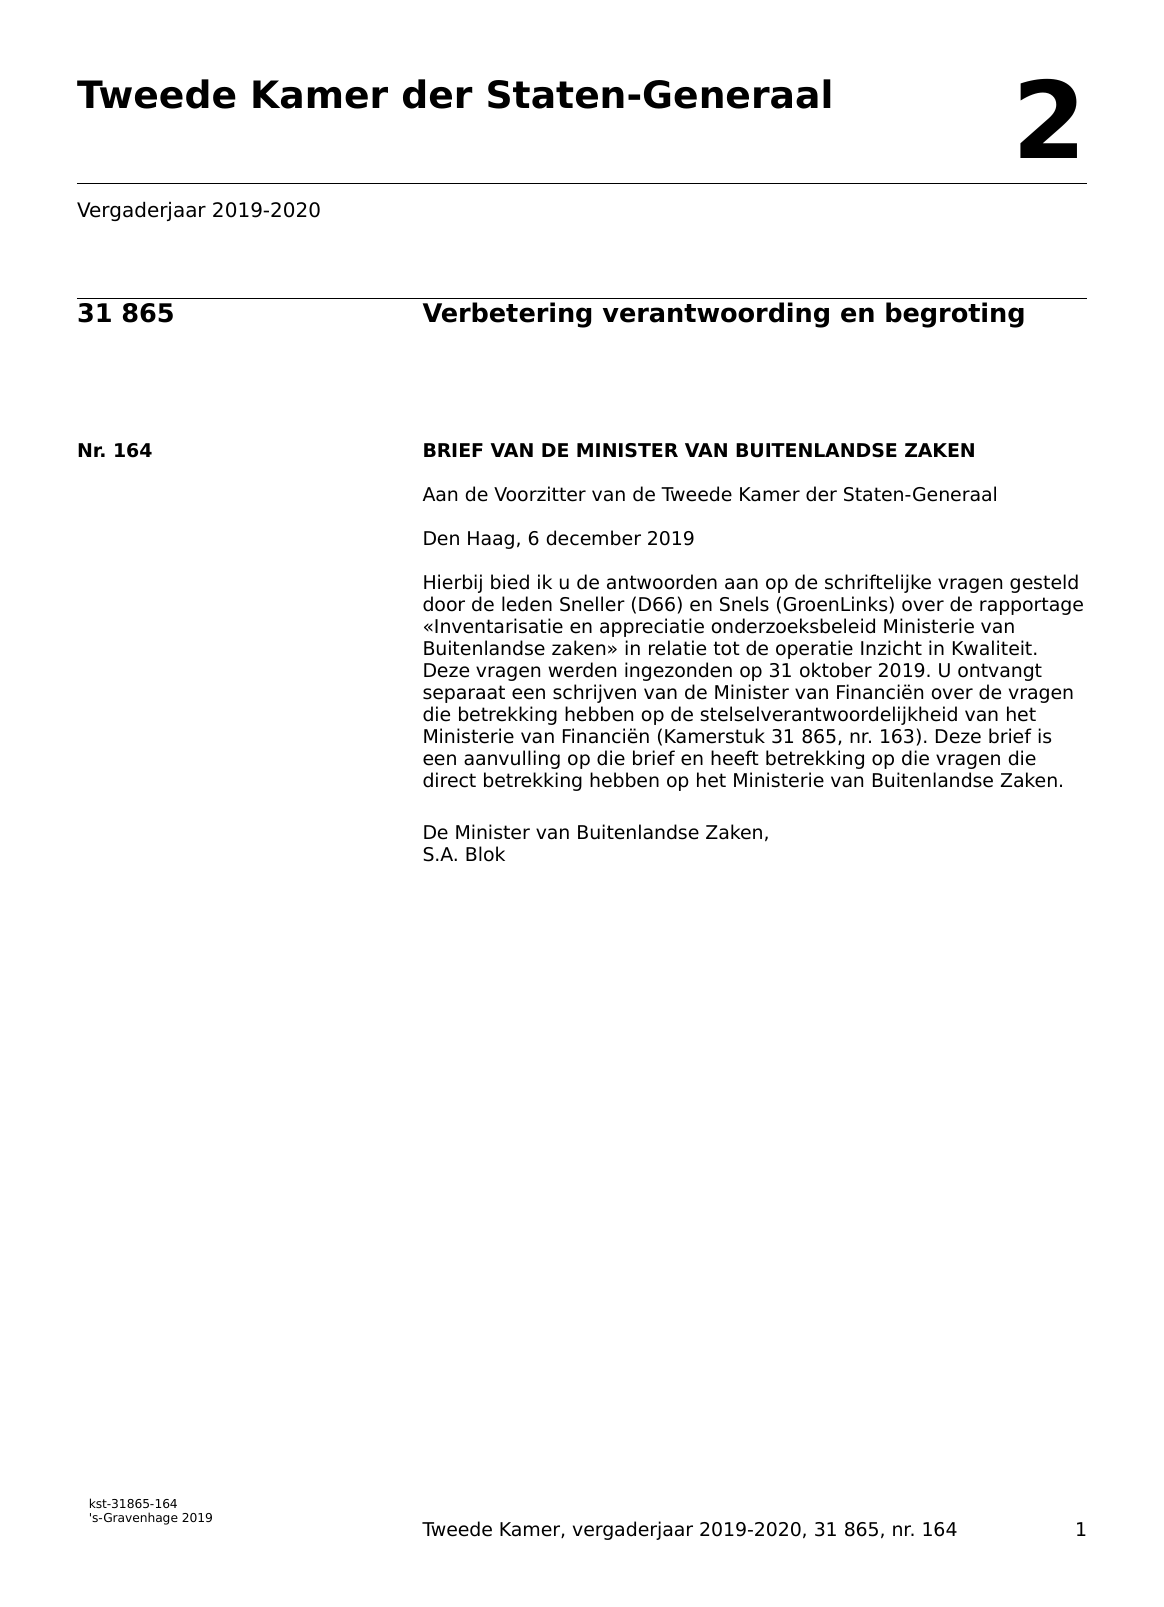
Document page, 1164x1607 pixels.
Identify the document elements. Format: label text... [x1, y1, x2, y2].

text Aan de Voorzitter van de Tweede Kamer der Staten-Generaal [422, 484, 1087, 506]
text kst-31865-164 [88, 1497, 323, 1511]
text Den Haag, 6 december 2019 [422, 528, 1087, 550]
table_header 2 [886, 59, 1087, 183]
text Hierbij bied ik u de antwoorden aan op de schriftelijke vragen gesteld door de leden Sneller (D66) en Snels (GroenLinks) over de rapportage «Inventarisatie en appreciatie onderzoeksbeleid Ministerie van Buitenlandse zaken» in relatie tot de operatie Inzicht in Kwaliteit. Deze vragen werden ingezonden op 31 oktober 2019. U ontvangt separaat een schrijven van de Minister van Financiën over de vragen die betrekking hebben op de stelselverantwoordelijkheid van het Ministerie van Financiën (Kamerstuk 31 865, nr. 163). Deze brief is een aanvulling op die brief en heeft betrekking op die vragen die direct betrekking hebben op het Ministerie van Buitenlandse Zaken. [422, 572, 1087, 792]
text De Minister van Buitenlandse Zaken, S.A. Blok [422, 822, 1087, 866]
subtitle 31 865 Verbetering verantwoording en begroting [77, 299, 1087, 329]
subtitle Nr. 164 BRIEF VAN DE MINISTER VAN BUITENLANDSE ZAKEN [77, 440, 1087, 462]
table_cell Vergaderjaar 2019-2020 [77, 184, 1087, 298]
text 's-Gravenhage 2019 [88, 1511, 323, 1525]
table_header Tweede Kamer der Staten-Generaal [77, 59, 886, 183]
